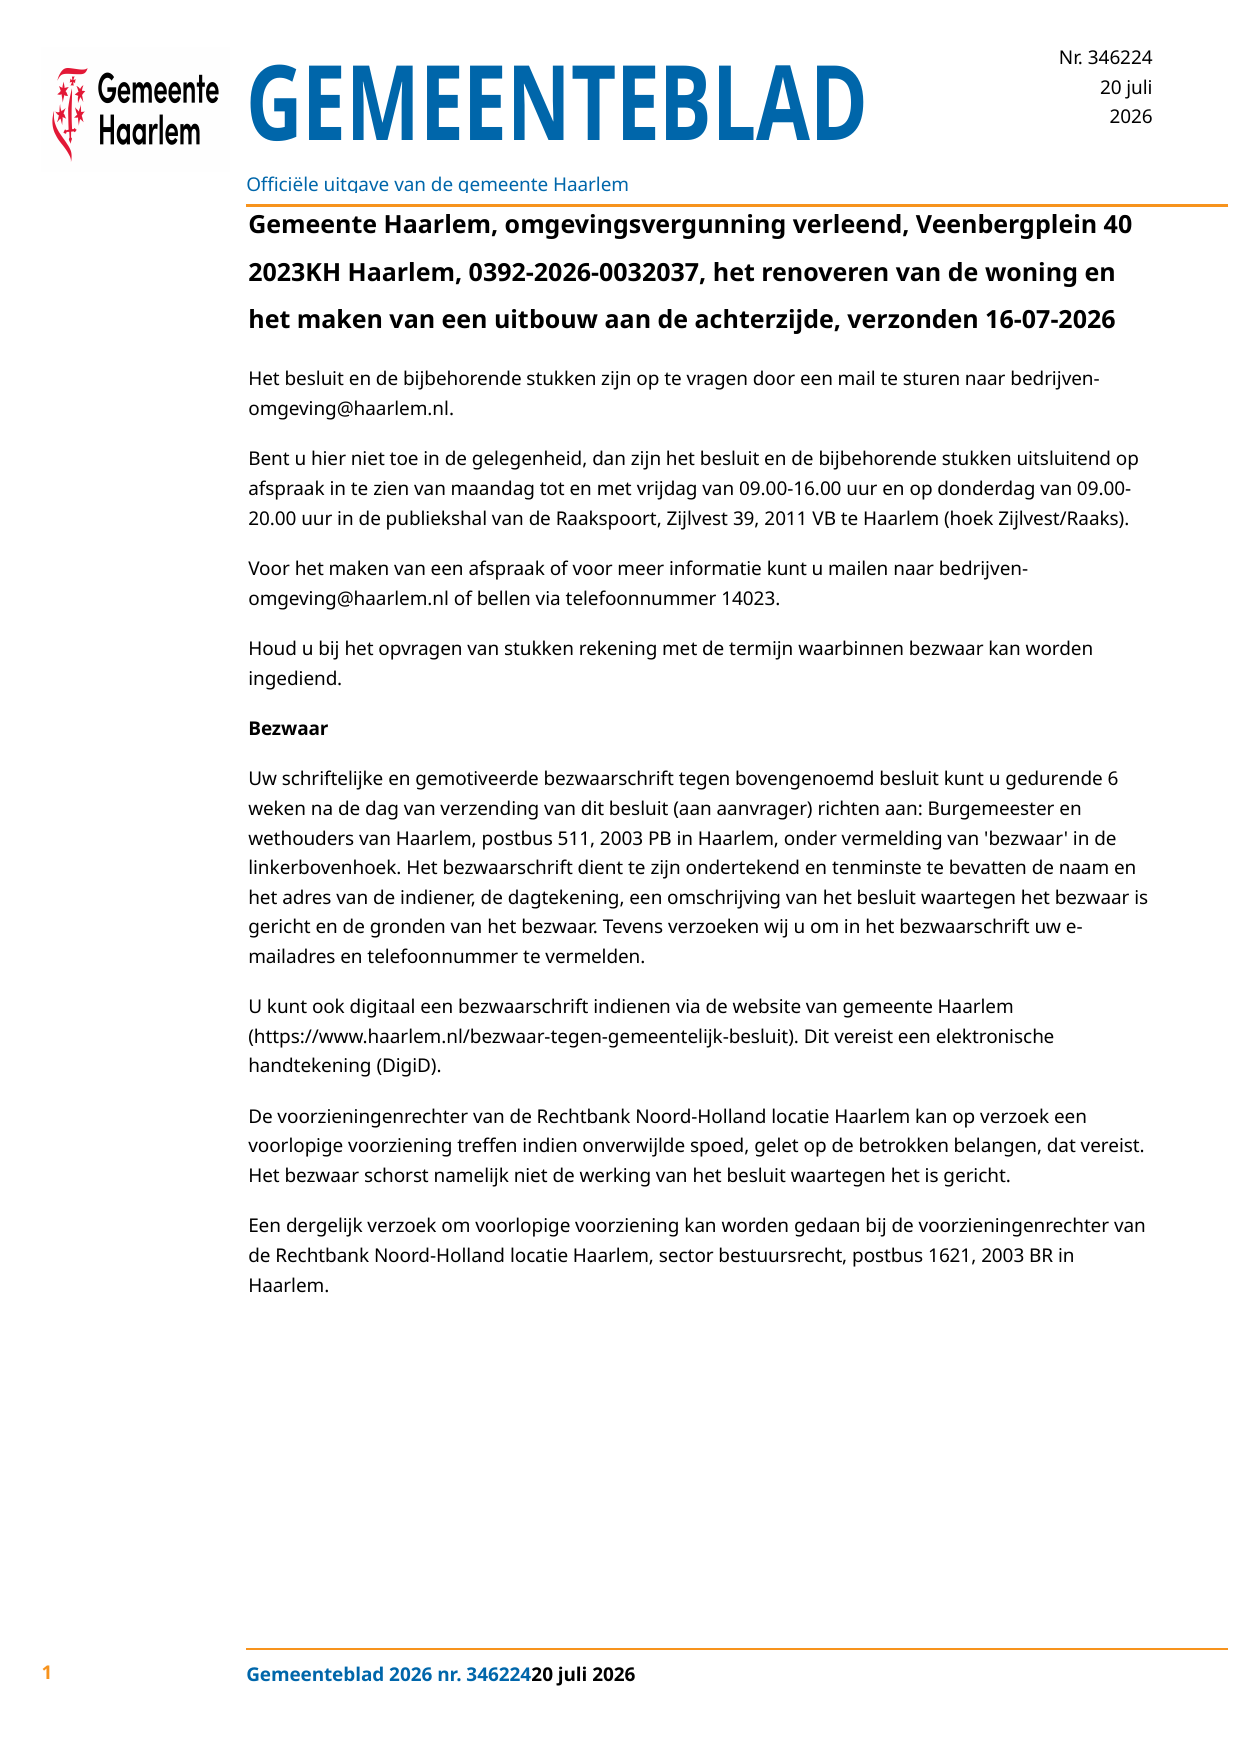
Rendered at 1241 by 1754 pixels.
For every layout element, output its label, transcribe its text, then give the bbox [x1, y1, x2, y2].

text Het besluit en de bijbehorende stukken zijn op te vragen door een mail te sturen naar bedrijven-omgeving@haarlem.nl. [248, 366, 1152, 421]
text Uw schriftelijke en gemotiveerde bezwaarschrift tegen bovengenoemd besluit kunt u gedurende 6 weken na de dag van verzending van dit besluit (aan aanvrager) richten aan: Burgemeester en wethouders van Haarlem, postbus 511, 2003 PB in Haarlem, onder vermelding van 'bezwaar' in de linkerbovenhoek. Het bezwaarschrift dient te zijn ondertekend en tenminste te bevatten de naam en het adres van de indiener, de dagtekening, een omschrijving van het besluit waartegen het bezwaar is gericht en de gronden van het bezwaar. Tevens verzoeken wij u om in het bezwaarschrift uw e-mailadres en telefoonnummer te vermelden. [248, 766, 1152, 969]
picture [41, 47, 231, 172]
text Voor het maken van een afspraak of voor meer informatie kunt u mailen naar bedrijven-omgeving@haarlem.nl of bellen via telefoonnummer 14023. [248, 555, 1152, 610]
text Bent u hier niet toe in de gelegenheid, dan zijn het besluit en de bijbehorende stukken uitsluitend op afspraak in te zien van maandag tot en met vrijdag van 09.00-16.00 uur en op donderdag van 09.00-20.00 uur in de publiekshal van de Raakspoort, Zijlvest 39, 2011 VB te Haarlem (hoek Zijlvest/Raaks). [248, 446, 1152, 530]
text U kunt ook digitaal een bezwaarschrift indienen via de website van gemeente Haarlem (https://www.haarlem.nl/bezwaar-tegen-gemeentelijk-besluit). Dit vereist een elektronische handtekening (DigiD). [248, 993, 1152, 1078]
text De voorzieningenrechter van de Rechtbank Noord-Holland locatie Haarlem kan op verzoek een voorlopige voorziening treffen indien onverwijlde spoed, gelet op de betrokken belangen, dat vereist. Het bezwaar schorst namelijk niet de werking van het besluit waartegen het is gericht. [248, 1103, 1152, 1188]
text Gemeente Haarlem, omgevingsvergunning verleend, Veenbergplein 40 2023KH Haarlem, 0392-2026-0032037, het renoveren van de woning en het maken van een uitbouw aan de achterzijde, verzonden 16-07-2026 [248, 207, 1152, 336]
text Bezwaar [248, 715, 1152, 741]
text Houd u bij het opvragen van stukken rekening met de termijn waarbinnen bezwaar kan worden ingediend. [248, 635, 1152, 690]
text Een dergelijk verzoek om voorlopige voorziening kan worden gedaan bij de voorzieningenrechter van de Rechtbank Noord-Holland locatie Haarlem, sector bestuursrecht, postbus 1621, 2003 BR in Haarlem. [248, 1213, 1152, 1297]
